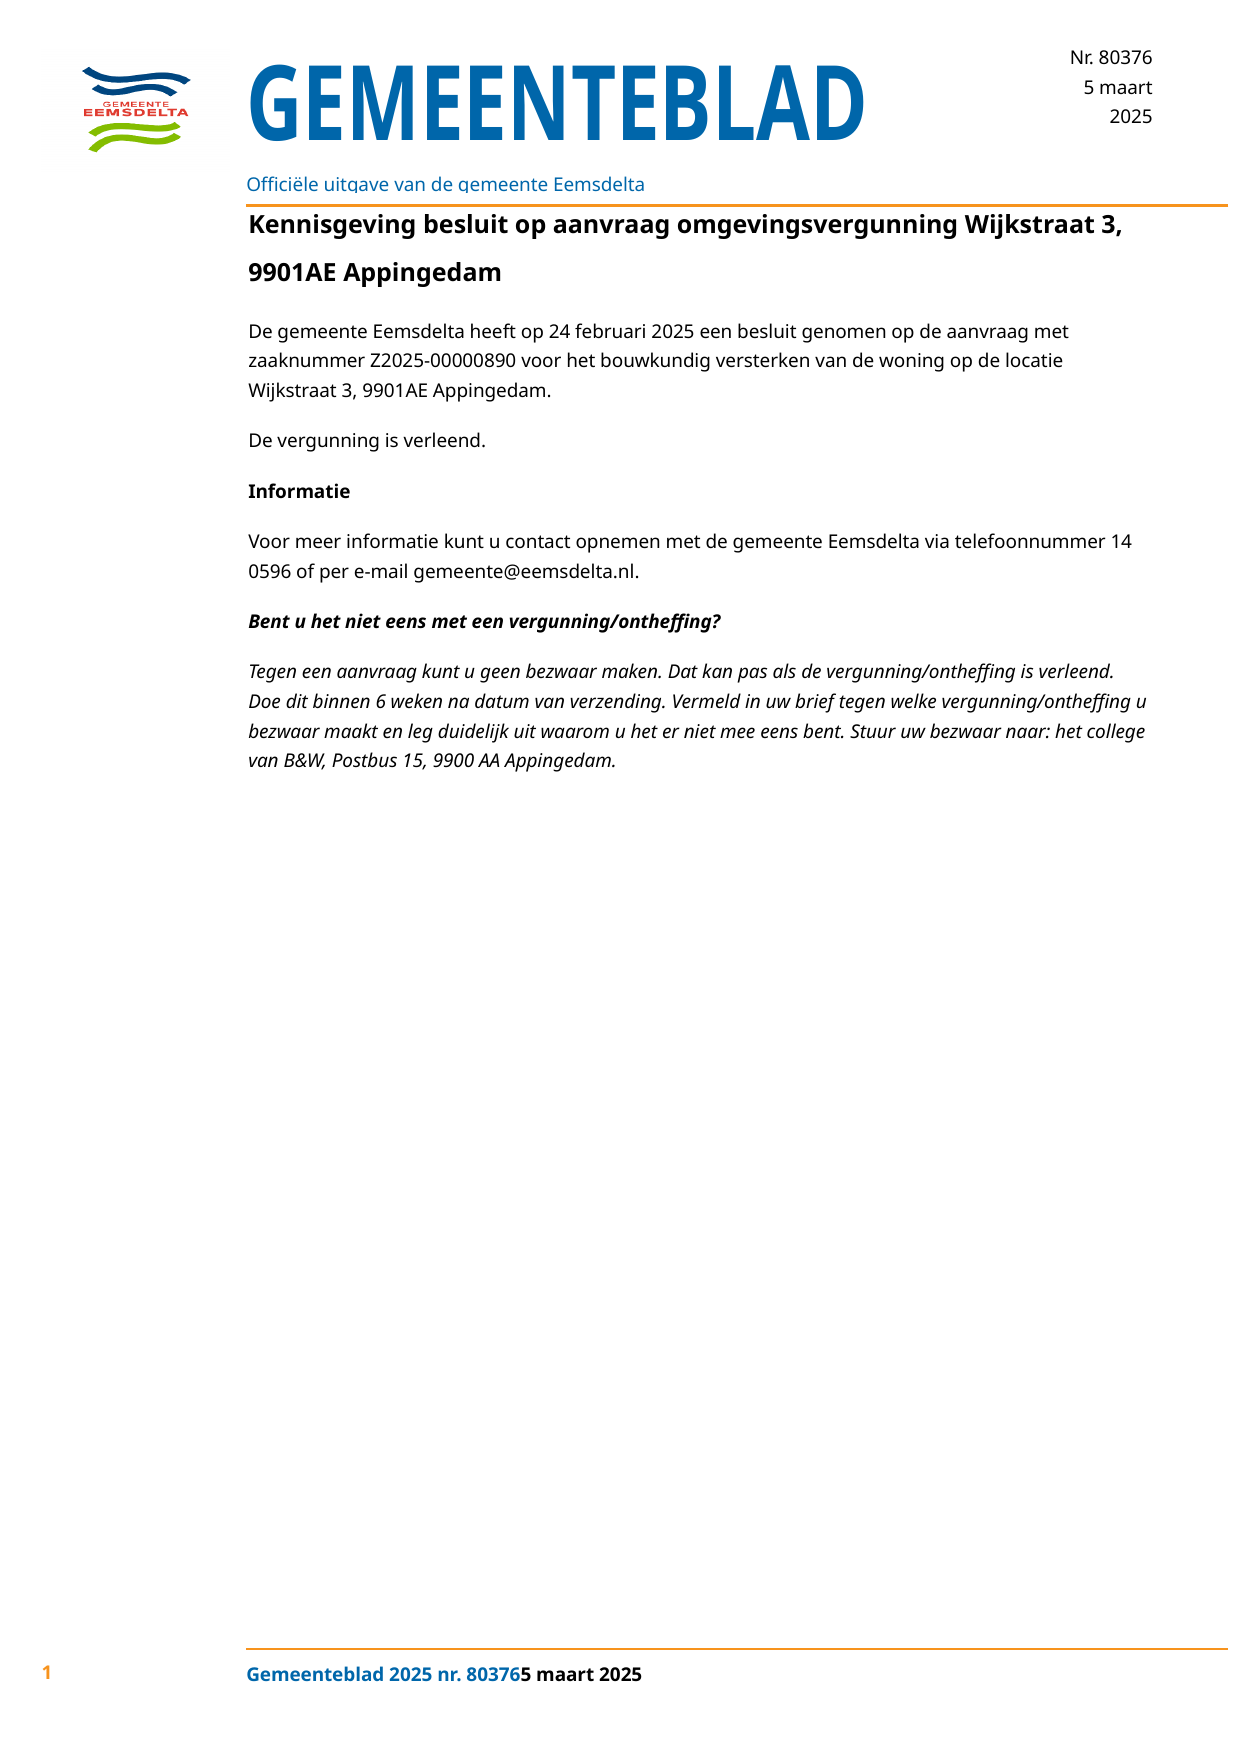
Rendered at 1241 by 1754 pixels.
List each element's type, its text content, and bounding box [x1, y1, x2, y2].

text De gemeente Eemsdelta heeft op 24 februari 2025 een besluit genomen op de aanvraag met zaaknummer Z2025-00000890 voor het bouwkundig versterken van de woning op de locatie Wijkstraat 3, 9901AE Appingedam. [248, 318, 1152, 403]
text Kennisgeving besluit op aanvraag omgevingsvergunning Wijkstraat 3, 9901AE Appingedam [248, 207, 1152, 288]
text Tegen een aanvraag kunt u geen bezwaar maken. Dat kan pas als de vergunning/ontheffing is verleend. Doe dit binnen 6 weken na datum van verzending. Vermeld in uw brief tegen welke vergunning/ontheffing u bezwaar maakt en leg duidelijk uit waarom u het er niet mee eens bent. Stuur uw bezwaar naar: het college van B&W, Postbus 15, 9900 AA Appingedam. [248, 659, 1152, 773]
text Bent u het niet eens met een vergunning/ontheffing? [248, 608, 1152, 634]
picture [41, 47, 231, 172]
text Voor meer informatie kunt u contact opnemen met de gemeente Eemsdelta via telefoonnummer 14 0596 of per e-mail gemeente@eemsdelta.nl. [248, 528, 1152, 584]
text De vergunning is verleend. [248, 427, 1152, 453]
text Informatie [248, 478, 1152, 504]
